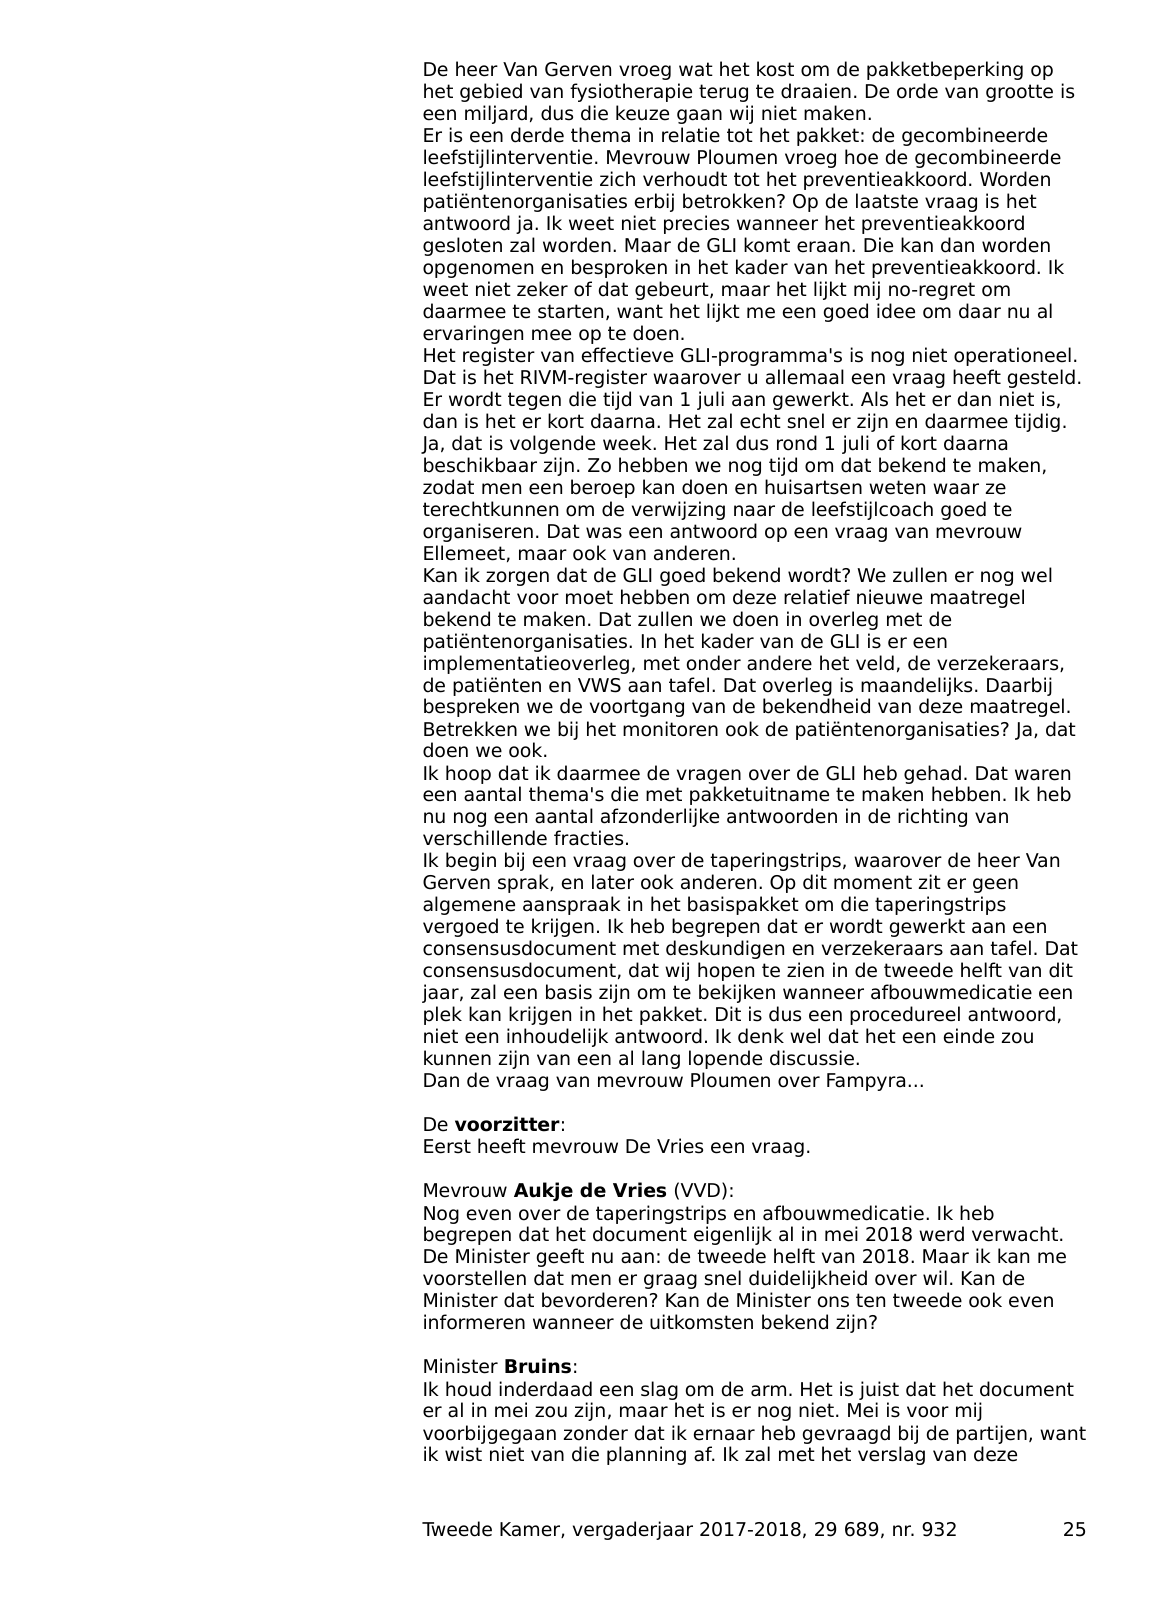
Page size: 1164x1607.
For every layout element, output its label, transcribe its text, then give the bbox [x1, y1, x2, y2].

text Mevrouw Aukje de Vries (VVD): [422, 1180, 1087, 1202]
text De heer Van Gerven vroeg wat het kost om de pakketbeperking op het gebied van fysiotherapie terug te draaien. De orde van grootte is een miljard, dus die keuze gaan wij niet maken. [422, 59, 1087, 125]
text Het register van effectieve GLI-programma's is nog niet operationeel. Dat is het RIVM-register waarover u allemaal een vraag heeft gesteld. Er wordt tegen die tijd van 1 juli aan gewerkt. Als het er dan niet is, dan is het er kort daarna. Het zal echt snel er zijn en daarmee tijdig. Ja, dat is volgende week. Het zal dus rond 1 juli of kort daarna beschikbaar zijn. Zo hebben we nog tijd om dat bekend te maken, zodat men een beroep kan doen en huisartsen weten waar ze terechtkunnen om de verwijzing naar de leefstijlcoach goed te organiseren. Dat was een antwoord op een vraag van mevrouw Ellemeet, maar ook van anderen. [422, 345, 1087, 564]
text Ik houd inderdaad een slag om de arm. Het is juist dat het document er al in mei zou zijn, maar het is er nog niet. Mei is voor mij voorbijgegaan zonder dat ik ernaar heb gevraagd bij de partijen, want ik wist niet van die planning af. Ik zal met het verslag van deze [422, 1378, 1087, 1466]
text Dan de vraag van mevrouw Ploumen over Fampyra... [422, 1070, 1087, 1092]
text Minister Bruins: [422, 1356, 1087, 1378]
text Ik begin bij een vraag over de taperingstrips, waarover de heer Van Gerven sprak, en later ook anderen. Op dit moment zit er geen algemene aanspraak in het basispakket om die taperingstrips vergoed te krijgen. Ik heb begrepen dat er wordt gewerkt aan een consensusdocument met deskundigen en verzekeraars aan tafel. Dat consensusdocument, dat wij hopen te zien in de tweede helft van dit jaar, zal een basis zijn om te bekijken wanneer afbouwmedicatie een plek kan krijgen in het pakket. Dit is dus een procedureel antwoord, niet een inhoudelijk antwoord. Ik denk wel dat het een einde zou kunnen zijn van een al lang lopende discussie. [422, 850, 1087, 1070]
text Kan ik zorgen dat de GLI goed bekend wordt? We zullen er nog wel aandacht voor moet hebben om deze relatief nieuwe maatregel bekend te maken. Dat zullen we doen in overleg met de patiëntenorganisaties. In het kader van de GLI is er een implementatieoverleg, met onder andere het veld, de verzekeraars, de patiënten en VWS aan tafel. Dat overleg is maandelijks. Daarbij bespreken we de voortgang van de bekendheid van deze maatregel. [422, 564, 1087, 718]
text Nog even over de taperingstrips en afbouwmedicatie. Ik heb begrepen dat het document eigenlijk al in mei 2018 werd verwacht. De Minister geeft nu aan: de tweede helft van 2018. Maar ik kan me voorstellen dat men er graag snel duidelijkheid over wil. Kan de Minister dat bevorderen? Kan de Minister ons ten tweede ook even informeren wanneer de uitkomsten bekend zijn? [422, 1202, 1087, 1334]
text Ik hoop dat ik daarmee de vragen over de GLI heb gehad. Dat waren een aantal thema's die met pakketuitname te maken hebben. Ik heb nu nog een aantal afzonderlijke antwoorden in de richting van verschillende fracties. [422, 762, 1087, 850]
text Er is een derde thema in relatie tot het pakket: de gecombineerde leefstijlinterventie. Mevrouw Ploumen vroeg hoe de gecombineerde leefstijlinterventie zich verhoudt tot het preventieakkoord. Worden patiëntenorganisaties erbij betrokken? Op de laatste vraag is het antwoord ja. Ik weet niet precies wanneer het preventieakkoord gesloten zal worden. Maar de GLI komt eraan. Die kan dan worden opgenomen en besproken in het kader van het preventieakkoord. Ik weet niet zeker of dat gebeurt, maar het lijkt mij no-regret om daarmee te starten, want het lijkt me een goed idee om daar nu al ervaringen mee op te doen. [422, 125, 1087, 345]
text Eerst heeft mevrouw De Vries een vraag. [422, 1136, 1087, 1158]
text De voorzitter: [422, 1114, 1087, 1136]
text Betrekken we bij het monitoren ook de patiëntenorganisaties? Ja, dat doen we ook. [422, 718, 1087, 762]
